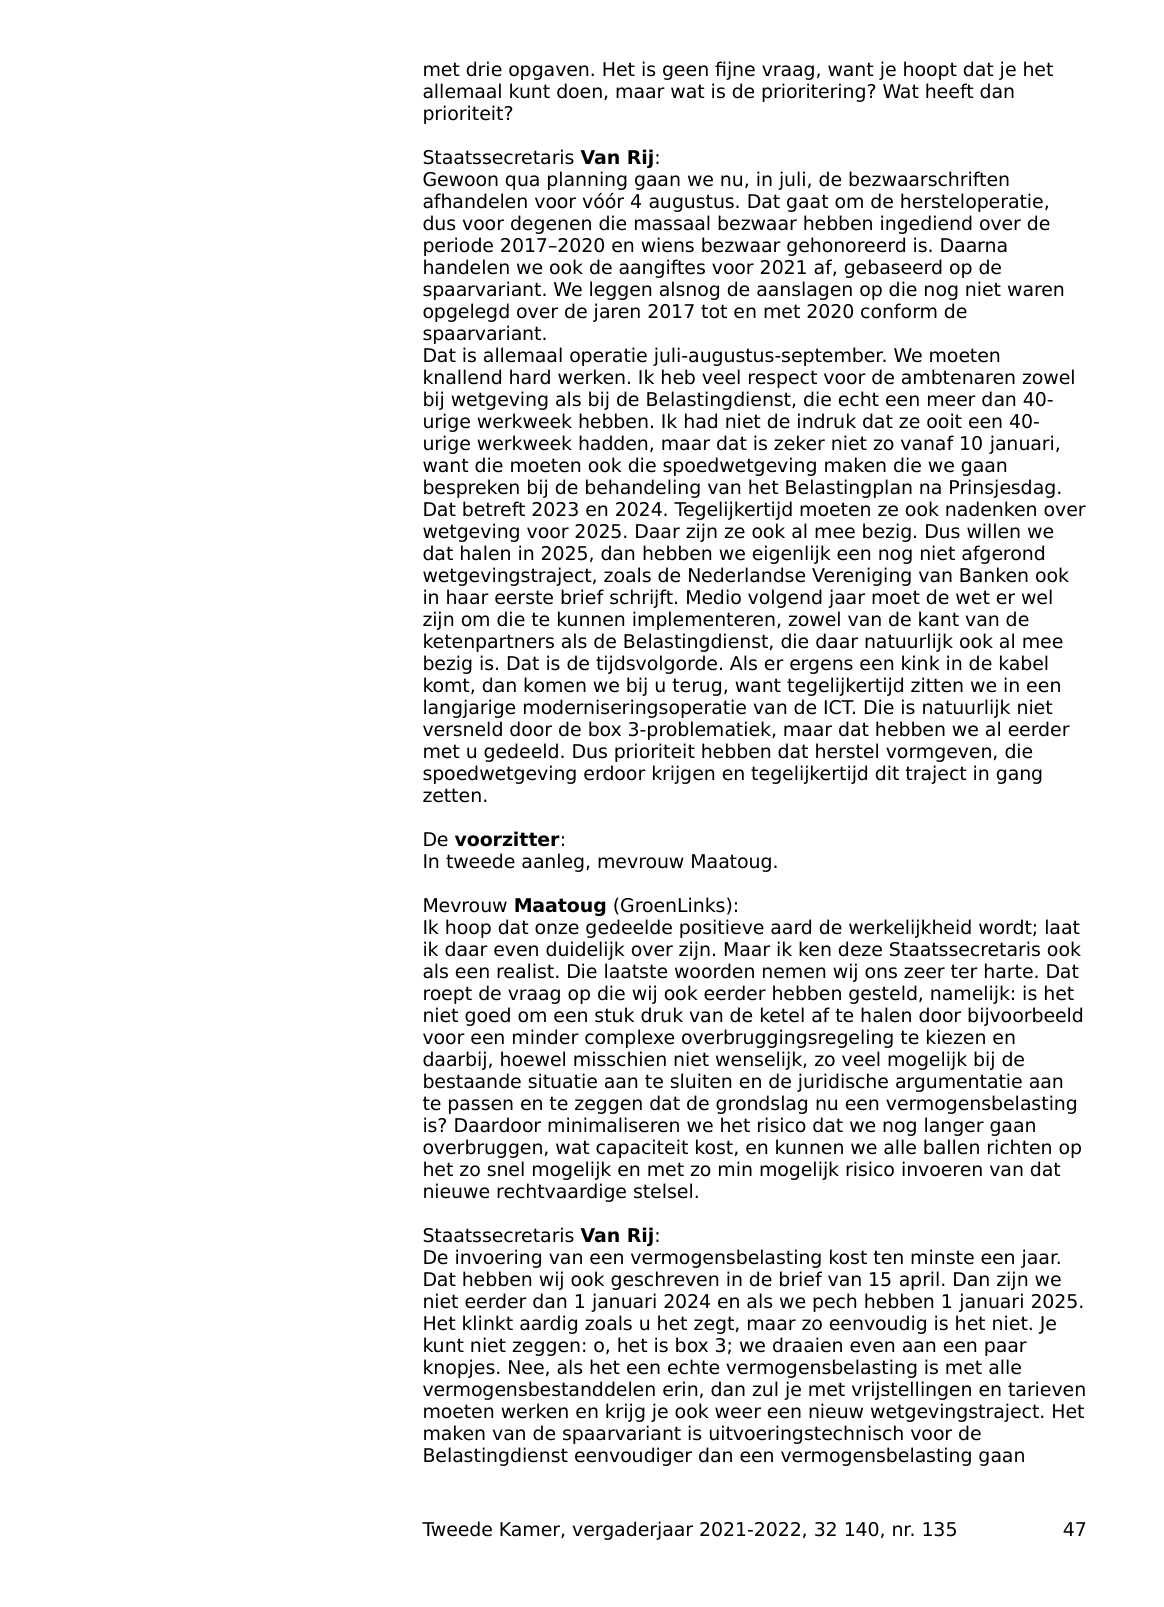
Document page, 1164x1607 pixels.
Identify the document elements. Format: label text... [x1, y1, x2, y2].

text De voorzitter: [422, 829, 1087, 851]
text Gewoon qua planning gaan we nu, in juli, de bezwaarschriften afhandelen voor vóór 4 augustus. Dat gaat om de hersteloperatie, dus voor degenen die massaal bezwaar hebben ingediend over de periode 2017–2020 en wiens bezwaar gehonoreerd is. Daarna handelen we ook de aangiftes voor 2021 af, gebaseerd op de spaarvariant. We leggen alsnog de aanslagen op die nog niet waren opgelegd over de jaren 2017 tot en met 2020 conform de spaarvariant. [422, 169, 1087, 345]
text met drie opgaven. Het is geen fijne vraag, want je hoopt dat je het allemaal kunt doen, maar wat is de prioritering? Wat heeft dan prioriteit? [422, 59, 1087, 125]
text Mevrouw Maatoug (GroenLinks): [422, 895, 1087, 917]
text De invoering van een vermogensbelasting kost ten minste een jaar. Dat hebben wij ook geschreven in de brief van 15 april. Dan zijn we niet eerder dan 1 januari 2024 en als we pech hebben 1 januari 2025. Het klinkt aardig zoals u het zegt, maar zo eenvoudig is het niet. Je kunt niet zeggen: o, het is box 3; we draaien even aan een paar knopjes. Nee, als het een echte vermogensbelasting is met alle vermogensbestanddelen erin, dan zul je met vrijstellingen en tarieven moeten werken en krijg je ook weer een nieuw wetgevingstraject. Het maken van de spaarvariant is uitvoeringstechnisch voor de Belastingdienst eenvoudiger dan een vermogensbelasting gaan [422, 1247, 1087, 1467]
text Dat is allemaal operatie juli-augustus-september. We moeten knallend hard werken. Ik heb veel respect voor de ambtenaren zowel bij wetgeving als bij de Belastingdienst, die echt een meer dan 40-urige werkweek hebben. Ik had niet de indruk dat ze ooit een 40-urige werkweek hadden, maar dat is zeker niet zo vanaf 10 januari, want die moeten ook die spoedwetgeving maken die we gaan bespreken bij de behandeling van het Belastingplan na Prinsjesdag. Dat betreft 2023 en 2024. Tegelijkertijd moeten ze ook nadenken over wetgeving voor 2025. Daar zijn ze ook al mee bezig. Dus willen we dat halen in 2025, dan hebben we eigenlijk een nog niet afgerond wetgevingstraject, zoals de Nederlandse Vereniging van Banken ook in haar eerste brief schrijft. Medio volgend jaar moet de wet er wel zijn om die te kunnen implementeren, zowel van de kant van de ketenpartners als de Belastingdienst, die daar natuurlijk ook al mee bezig is. Dat is de tijdsvolgorde. Als er ergens een kink in de kabel komt, dan komen we bij u terug, want tegelijkertijd zitten we in een langjarige moderniseringsoperatie van de ICT. Die is natuurlijk niet versneld door de box 3-problematiek, maar dat hebben we al eerder met u gedeeld. Dus prioriteit hebben dat herstel vormgeven, die spoedwetgeving erdoor krijgen en tegelijkertijd dit traject in gang zetten. [422, 345, 1087, 807]
text In tweede aanleg, mevrouw Maatoug. [422, 851, 1087, 873]
text Ik hoop dat onze gedeelde positieve aard de werkelijkheid wordt; laat ik daar even duidelijk over zijn. Maar ik ken deze Staatssecretaris ook als een realist. Die laatste woorden nemen wij ons zeer ter harte. Dat roept de vraag op die wij ook eerder hebben gesteld, namelijk: is het niet goed om een stuk druk van de ketel af te halen door bijvoorbeeld voor een minder complexe overbruggingsregeling te kiezen en daarbij, hoewel misschien niet wenselijk, zo veel mogelijk bij de bestaande situatie aan te sluiten en de juridische argumentatie aan te passen en te zeggen dat de grondslag nu een vermogensbelasting is? Daardoor minimaliseren we het risico dat we nog langer gaan overbruggen, wat capaciteit kost, en kunnen we alle ballen richten op het zo snel mogelijk en met zo min mogelijk risico invoeren van dat nieuwe rechtvaardige stelsel. [422, 917, 1087, 1203]
text Staatssecretaris Van Rij: [422, 1225, 1087, 1247]
text Staatssecretaris Van Rij: [422, 147, 1087, 169]
